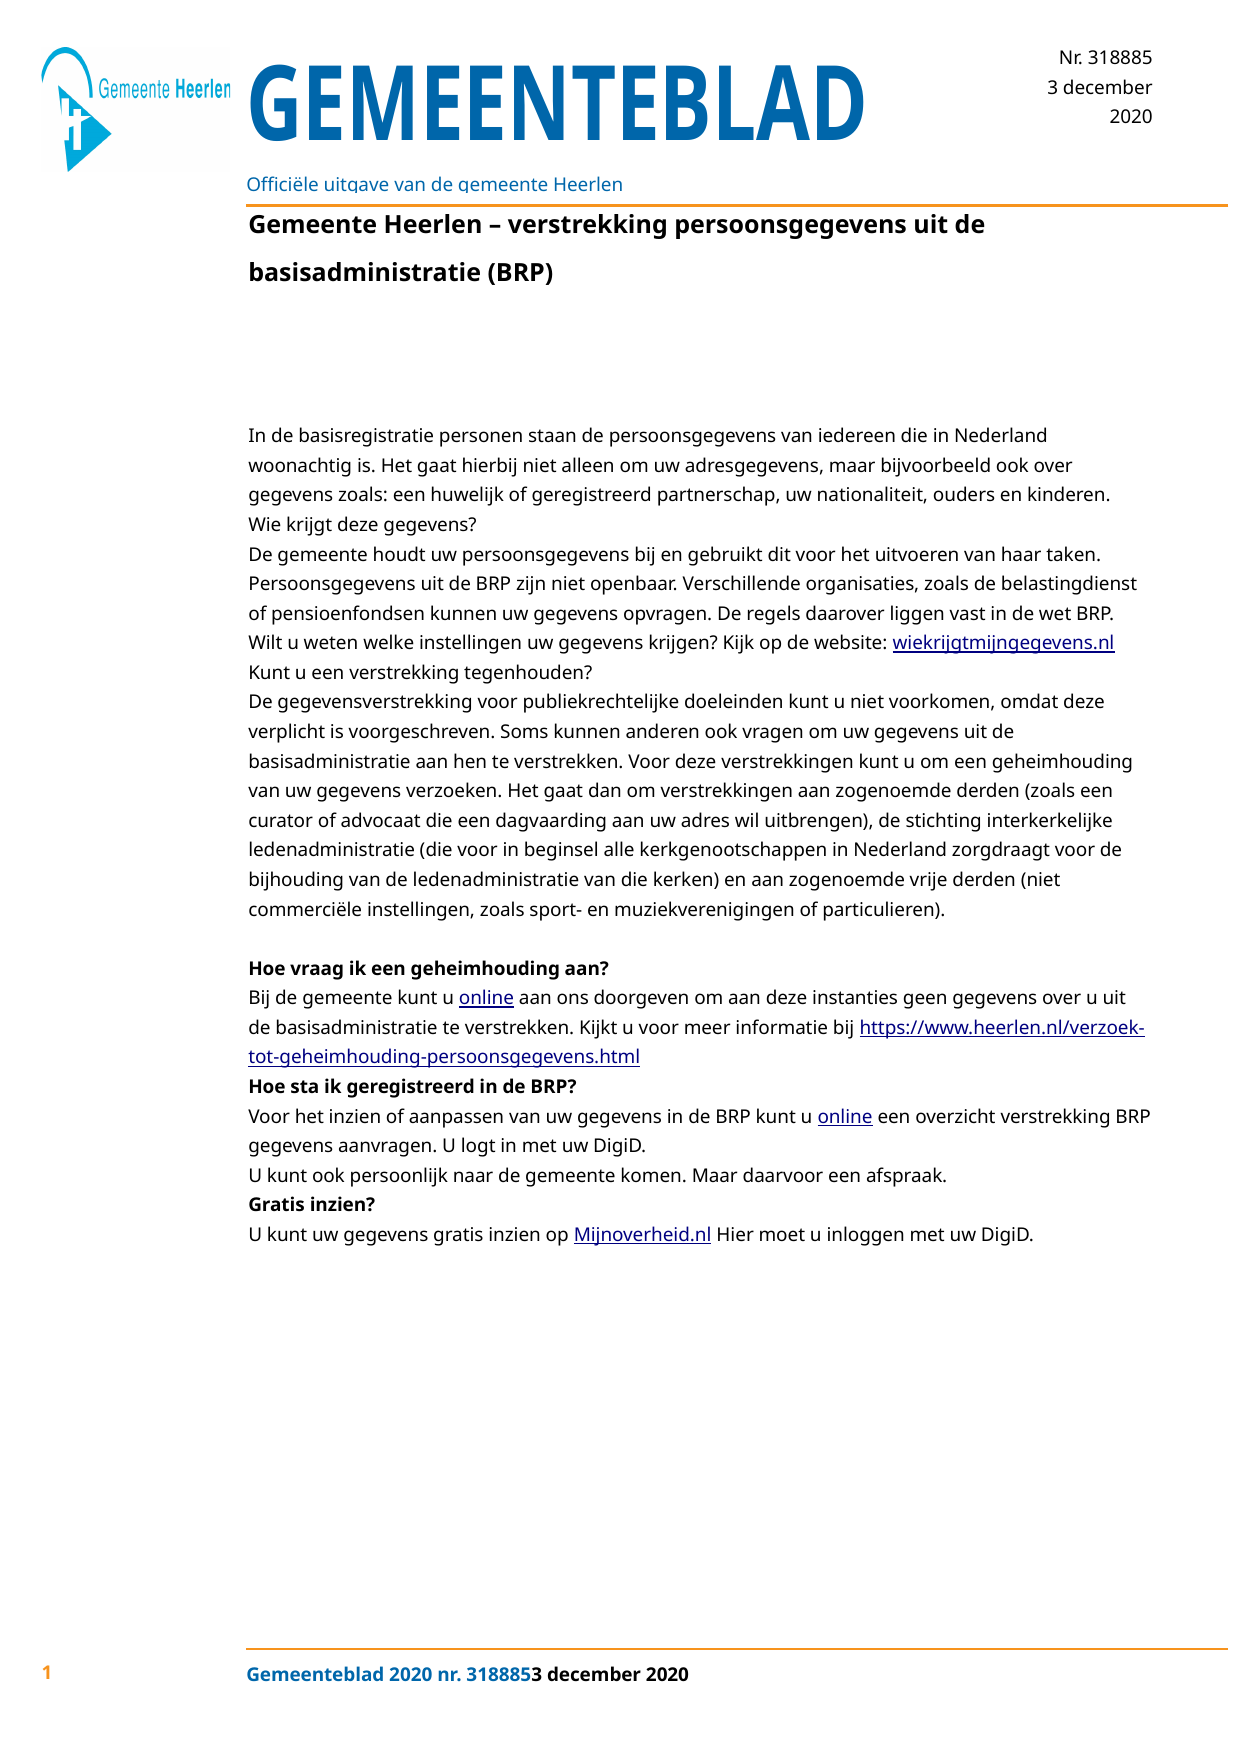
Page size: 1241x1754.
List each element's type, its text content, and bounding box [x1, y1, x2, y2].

text De gegevensverstrekking voor publiekrechtelijke doeleinden kunt u niet voorkomen, omdat deze verplicht is voorgeschreven. Soms kunnen anderen ook vragen om uw gegevens uit de basisadministratie aan hen te verstrekken. Voor deze verstrekkingen kunt u om een geheimhouding van uw gegevens verzoeken. Het gaat dan om verstrekkingen aan zogenoemde derden (zoals een curator of advocaat die een dagvaarding aan uw adres wil uitbrengen), de stichting interkerkelijke ledenadministratie (die voor in beginsel alle kerkgenootschappen in Nederland zorgdraagt voor de bijhouding van de ledenadministratie van die kerken) en aan zogenoemde vrije derden (niet commerciële instellingen, zoals sport- en muziekverenigingen of particulieren). [248, 689, 1152, 922]
text Hoe sta ik geregistreerd in de BRP? [248, 1073, 1152, 1099]
text Bij de gemeente kunt u online aan ons doorgeven om aan deze instanties geen gegevens over u uit de basisadministratie te verstrekken. Kijkt u voor meer informatie bij https://www.heerlen.nl/verzoek-tot-geheimhouding-persoonsgegevens.html [248, 984, 1152, 1069]
text Kunt u een verstrekking tegenhouden? [248, 659, 1152, 685]
text Gratis inzien? [248, 1192, 1152, 1217]
picture [41, 47, 59, 70]
text In de basisregistratie personen staan de persoonsgegevens van iedereen die in Nederland woonachtig is. Het gaat hierbij niet alleen om uw adresgegevens, maar bijvoorbeeld ook over gegevens zoals: een huwelijk of geregistreerd partnerschap, uw nationaliteit, ouders en kinderen. [248, 422, 1152, 507]
text Voor het inzien of aanpassen van uw gegevens in de BRP kunt u online een overzicht verstrekking BRP gegevens aanvragen. U logt in met uw DigiD. [248, 1103, 1152, 1158]
picture [41, 47, 231, 172]
text Hoe vraag ik een geheimhouding aan? [248, 955, 1152, 981]
text U kunt ook persoonlijk naar de gemeente komen. Maar daarvoor een afspraak. [248, 1162, 1152, 1188]
text Gemeente Heerlen – verstrekking persoonsgegevens uit de basisadministratie (BRP) [248, 207, 1152, 288]
text U kunt uw gegevens gratis inzien op Mijnoverheid.nl Hier moet u inloggen met uw DigiD. [248, 1221, 1152, 1247]
text De gemeente houdt uw persoonsgegevens bij en gebruikt dit voor het uitvoeren van haar taken. Persoonsgegevens uit de BRP zijn niet openbaar. Verschillende organisaties, zoals de belastingdienst of pensioenfondsen kunnen uw gegevens opvragen. De regels daarover liggen vast in de wet BRP. Wilt u weten welke instellingen uw gegevens krijgen? Kijk op de website: wiekrijgtmijngegevens.nl [248, 541, 1152, 655]
text Wie krijgt deze gegevens? [248, 511, 1152, 537]
